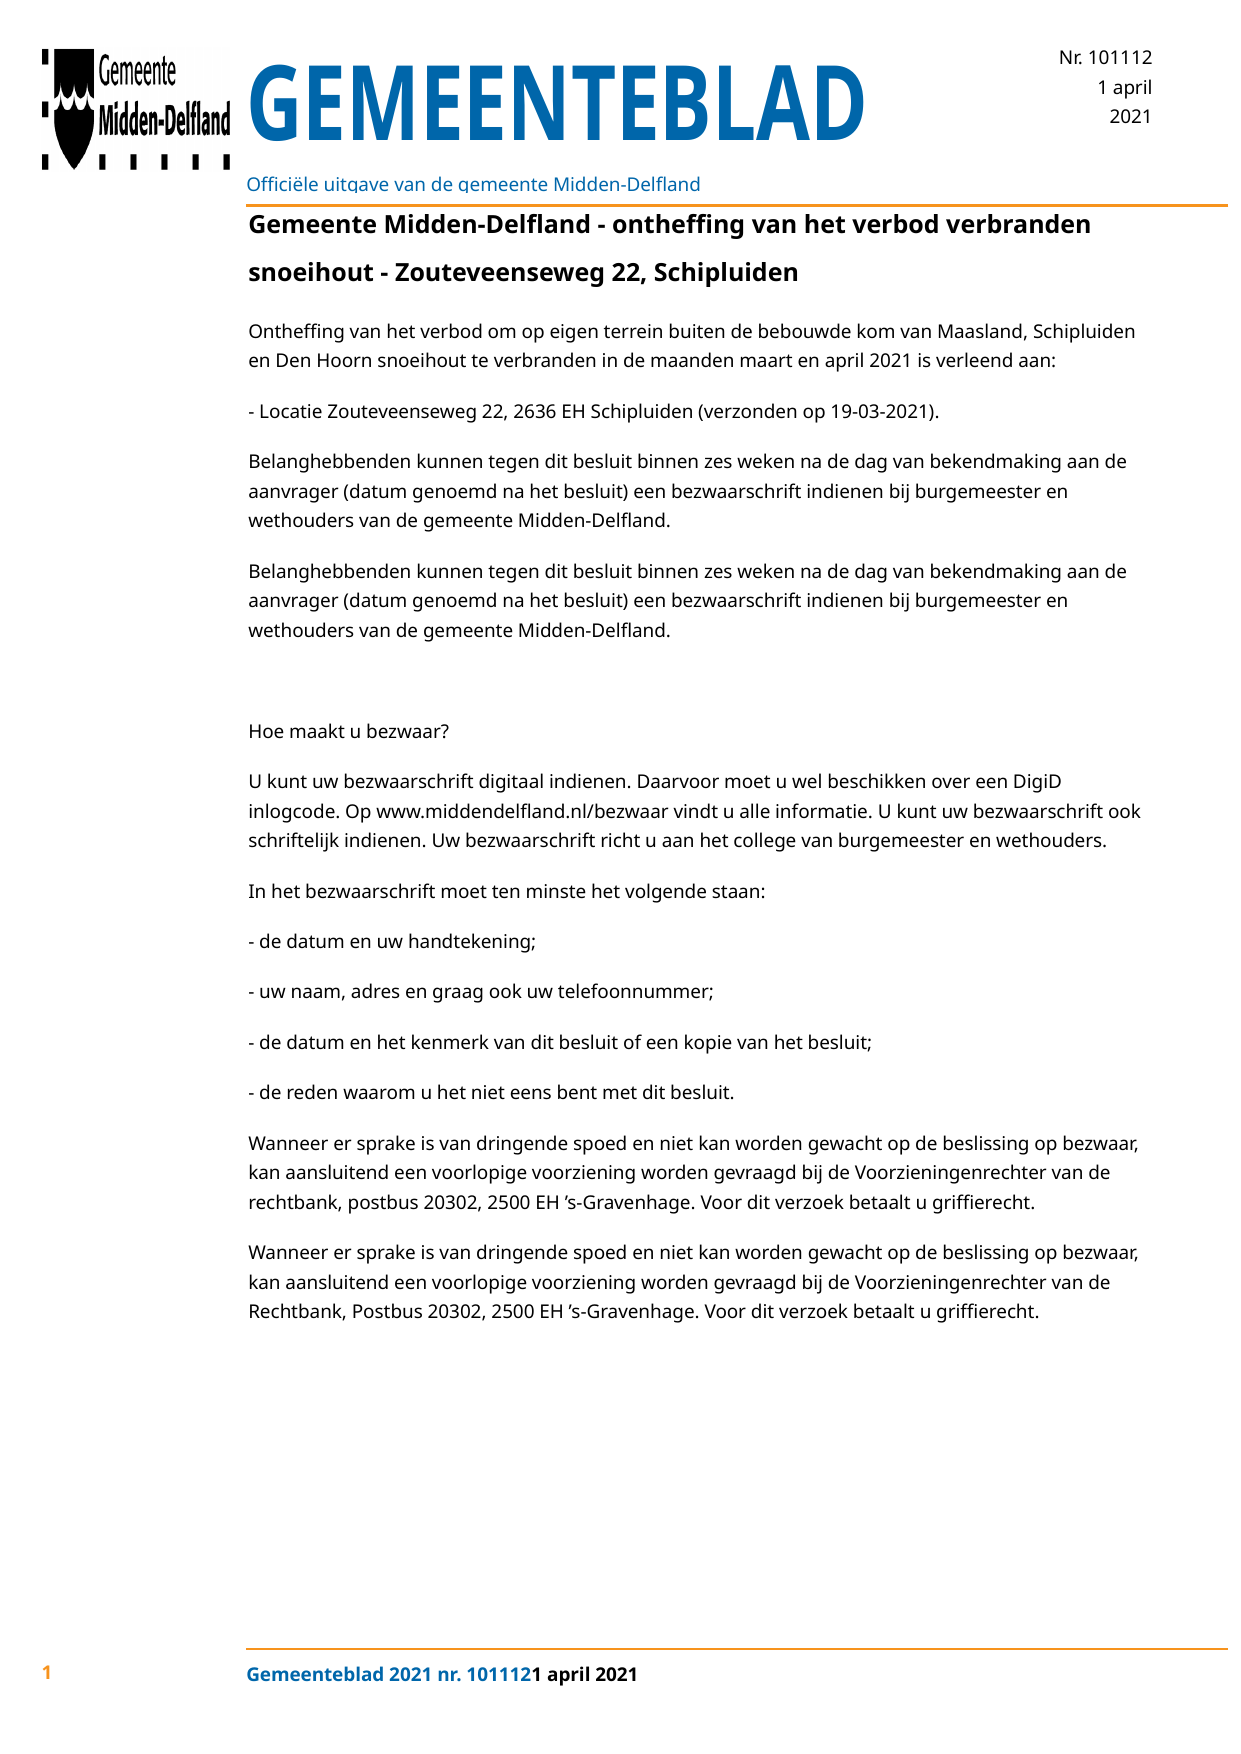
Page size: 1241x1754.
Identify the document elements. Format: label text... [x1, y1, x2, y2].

text - de datum en uw handtekening; [248, 928, 1152, 954]
text ​ [248, 667, 1152, 693]
text Belanghebbenden kunnen tegen dit besluit binnen zes weken na de dag van bekendmaking aan de aanvrager (datum genoemd na het besluit) een bezwaarschrift indienen bij burgemeester en wethouders van de gemeente Midden-Delfland. [248, 448, 1152, 533]
text Ontheffing van het verbod om op eigen terrein buiten de bebouwde kom van Maasland, Schipluiden en Den Hoorn snoeihout te verbranden in de maanden maart en april 2021 is verleend aan: [248, 318, 1152, 373]
text - de datum en het kenmerk van dit besluit of een kopie van het besluit; [248, 1029, 1152, 1055]
text ​Wanneer er sprake is van dringende spoed en niet kan worden gewacht op de beslissing op bezwaar, kan aansluitend een voorlopige voorziening worden gevraagd bij de Voorzieningenrechter van de rechtbank, postbus 20302, 2500 EH ’s-Gravenhage. Voor dit verzoek betaalt u griffierecht. [248, 1130, 1152, 1215]
text - Locatie Zouteveenseweg 22, 2636 EH Schipluiden (verzonden op 19-03-2021). [248, 398, 1152, 424]
text Hoe maakt u bezwaar? [248, 718, 1152, 744]
text - de reden waarom u het niet eens bent met dit besluit. [248, 1079, 1152, 1105]
picture [41, 47, 231, 172]
text U kunt uw bezwaarschrift digitaal indienen. Daarvoor moet u wel beschikken over een DigiD inlogcode. Op www.middendelfland.nl/bezwaar vindt u alle informatie. U kunt uw bezwaarschrift ook schriftelijk indienen. Uw bezwaarschrift richt u aan het college van burgemeester en wethouders. [248, 768, 1152, 853]
text Gemeente Midden-Delfland - ontheffing van het verbod verbranden snoeihout - Zouteveenseweg 22, Schipluiden [248, 207, 1152, 288]
text - uw naam, adres en graag ook uw telefoonnummer; [248, 979, 1152, 1004]
text In het bezwaarschrift moet ten minste het volgende staan: [248, 878, 1152, 904]
text Belanghebbenden kunnen tegen dit besluit binnen zes weken na de dag van bekendmaking aan de aanvrager (datum genoemd na het besluit) een bezwaarschrift indienen bij burgemeester en wethouders van de gemeente Midden-Delfland. [248, 558, 1152, 643]
text Wanneer er sprake is van dringende spoed en niet kan worden gewacht op de beslissing op bezwaar, kan aansluitend een voorlopige voorziening worden gevraagd bij de Voorzieningenrechter van de Rechtbank, Postbus 20302, 2500 EH ’s-Gravenhage. Voor dit verzoek betaalt u griffierecht. [248, 1239, 1152, 1324]
